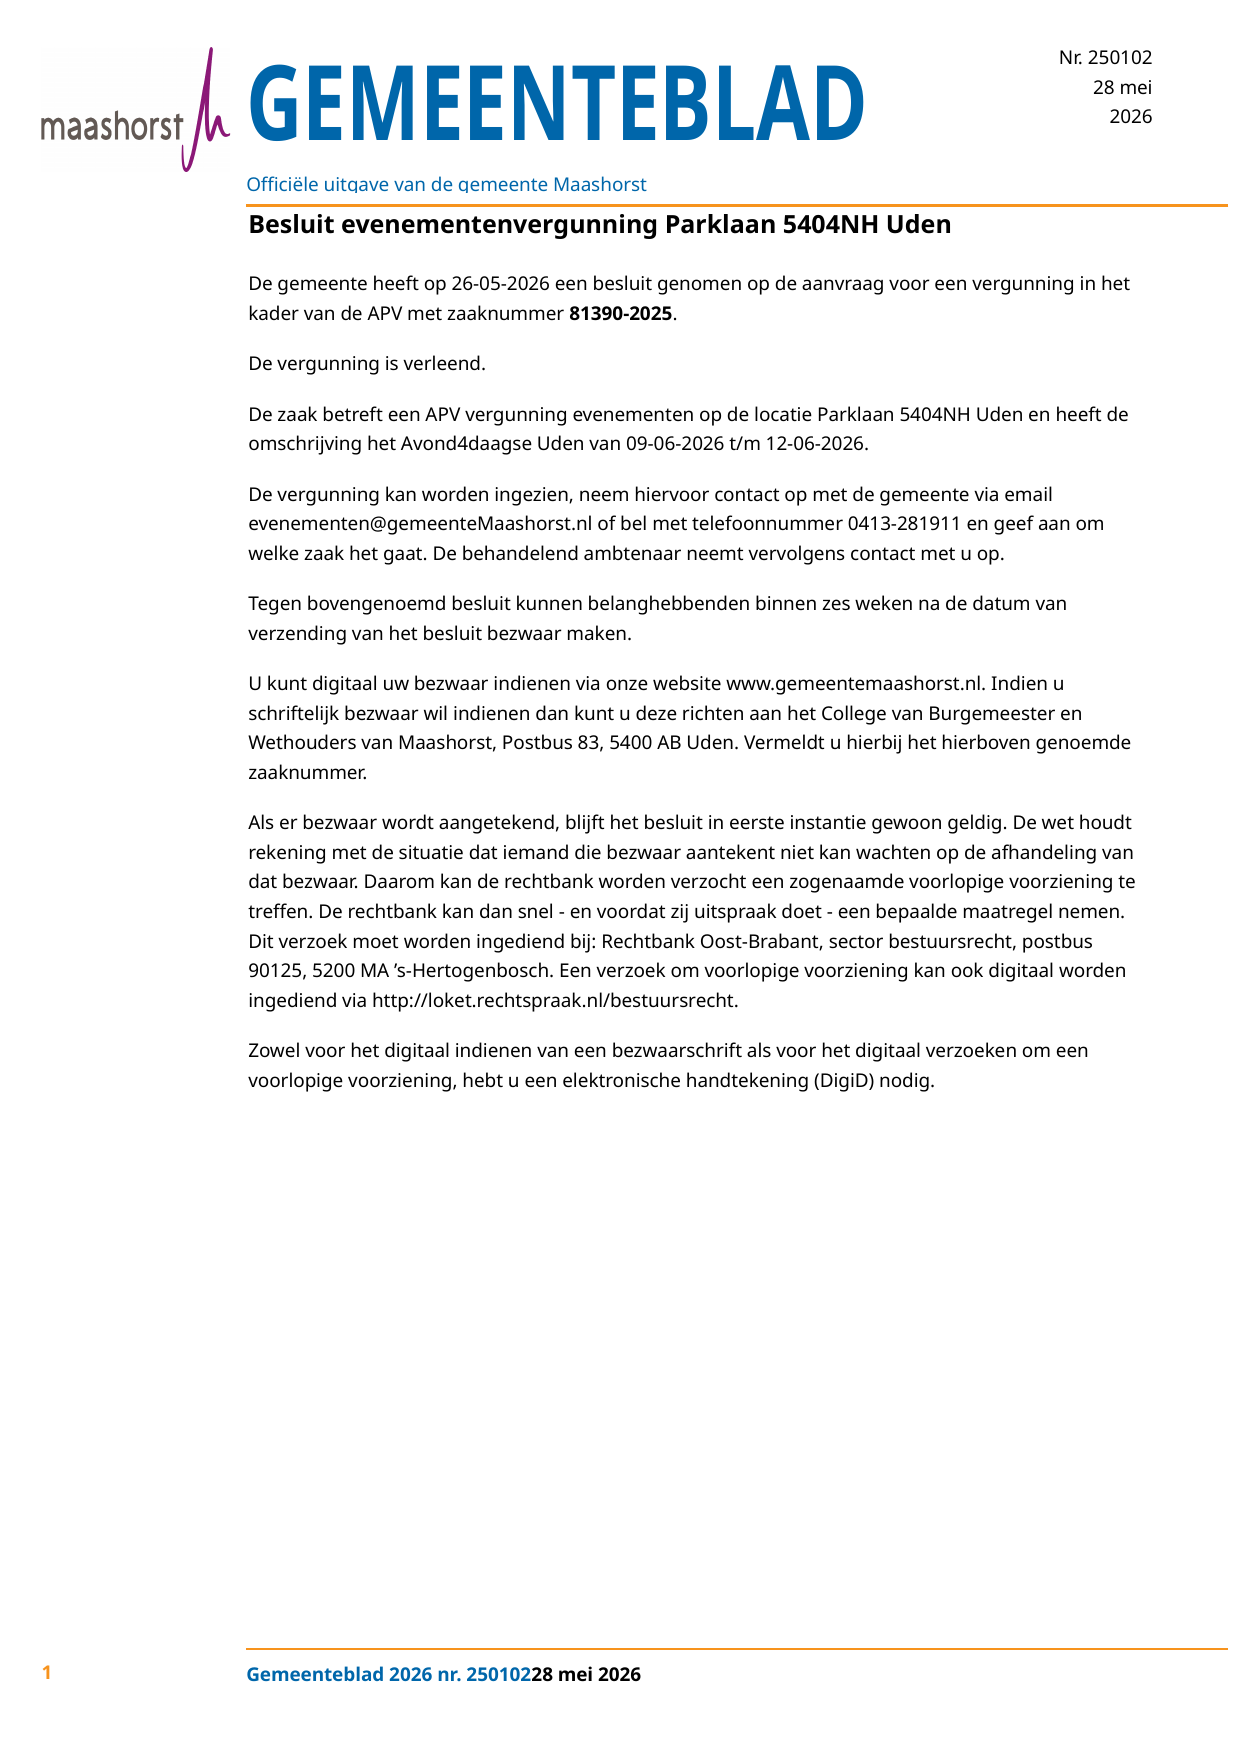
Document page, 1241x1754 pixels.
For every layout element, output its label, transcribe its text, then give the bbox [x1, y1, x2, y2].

text Tegen bovengenoemd besluit kunnen belanghebbenden binnen zes weken na de datum van verzending van het besluit bezwaar maken. [248, 590, 1152, 646]
text De vergunning kan worden ingezien, neem hiervoor contact op met de gemeente via email evenementen@gemeenteMaashorst.nl of bel met telefoonnummer 0413-281911 en geef aan om welke zaak het gaat. De behandelend ambtenaar neemt vervolgens contact met u op. [248, 481, 1152, 566]
text Besluit evenementenvergunning Parklaan 5404NH Uden [248, 207, 1152, 241]
text De vergunning is verleend. [248, 350, 1152, 376]
text De gemeente heeft op 26-05-2026 een besluit genomen op de aanvraag voor een vergunning in het kader van de APV met zaaknummer 81390-2025. [248, 270, 1152, 326]
text Als er bezwaar wordt aangetekend, blijft het besluit in eerste instantie gewoon geldig. De wet houdt rekening met de situatie dat iemand die bezwaar aantekent niet kan wachten op de afhandeling van dat bezwaar. Daarom kan de rechtbank worden verzocht een zogenaamde voorlopige voorziening te treffen. De rechtbank kan dan snel - en voordat zij uitspraak doet - een bepaalde maatregel nemen. Dit verzoek moet worden ingediend bij: Rechtbank Oost-Brabant, sector bestuursrecht, postbus 90125, 5200 MA ’s-Hertogenbosch. Een verzoek om voorlopige voorziening kan ook digitaal worden ingediend via http://loket.rechtspraak.nl/bestuursrecht. [248, 809, 1152, 1013]
picture [41, 47, 231, 172]
text De zaak betreft een APV vergunning evenementen op de locatie Parklaan 5404NH Uden en heeft de omschrijving het Avond4daagse Uden van 09-06-2026 t/m 12-06-2026. [248, 401, 1152, 456]
text U kunt digitaal uw bezwaar indienen via onze website www.gemeentemaashorst.nl. Indien u schriftelijk bezwaar wil indienen dan kunt u deze richten aan het College van Burgemeester en Wethouders van Maashorst, Postbus 83, 5400 AB Uden. Vermeldt u hierbij het hierboven genoemde zaaknummer. [248, 670, 1152, 785]
text Zowel voor het digitaal indienen van een bezwaarschrift als voor het digitaal verzoeken om een voorlopige voorziening, hebt u een elektronische handtekening (DigiD) nodig. [248, 1037, 1152, 1093]
